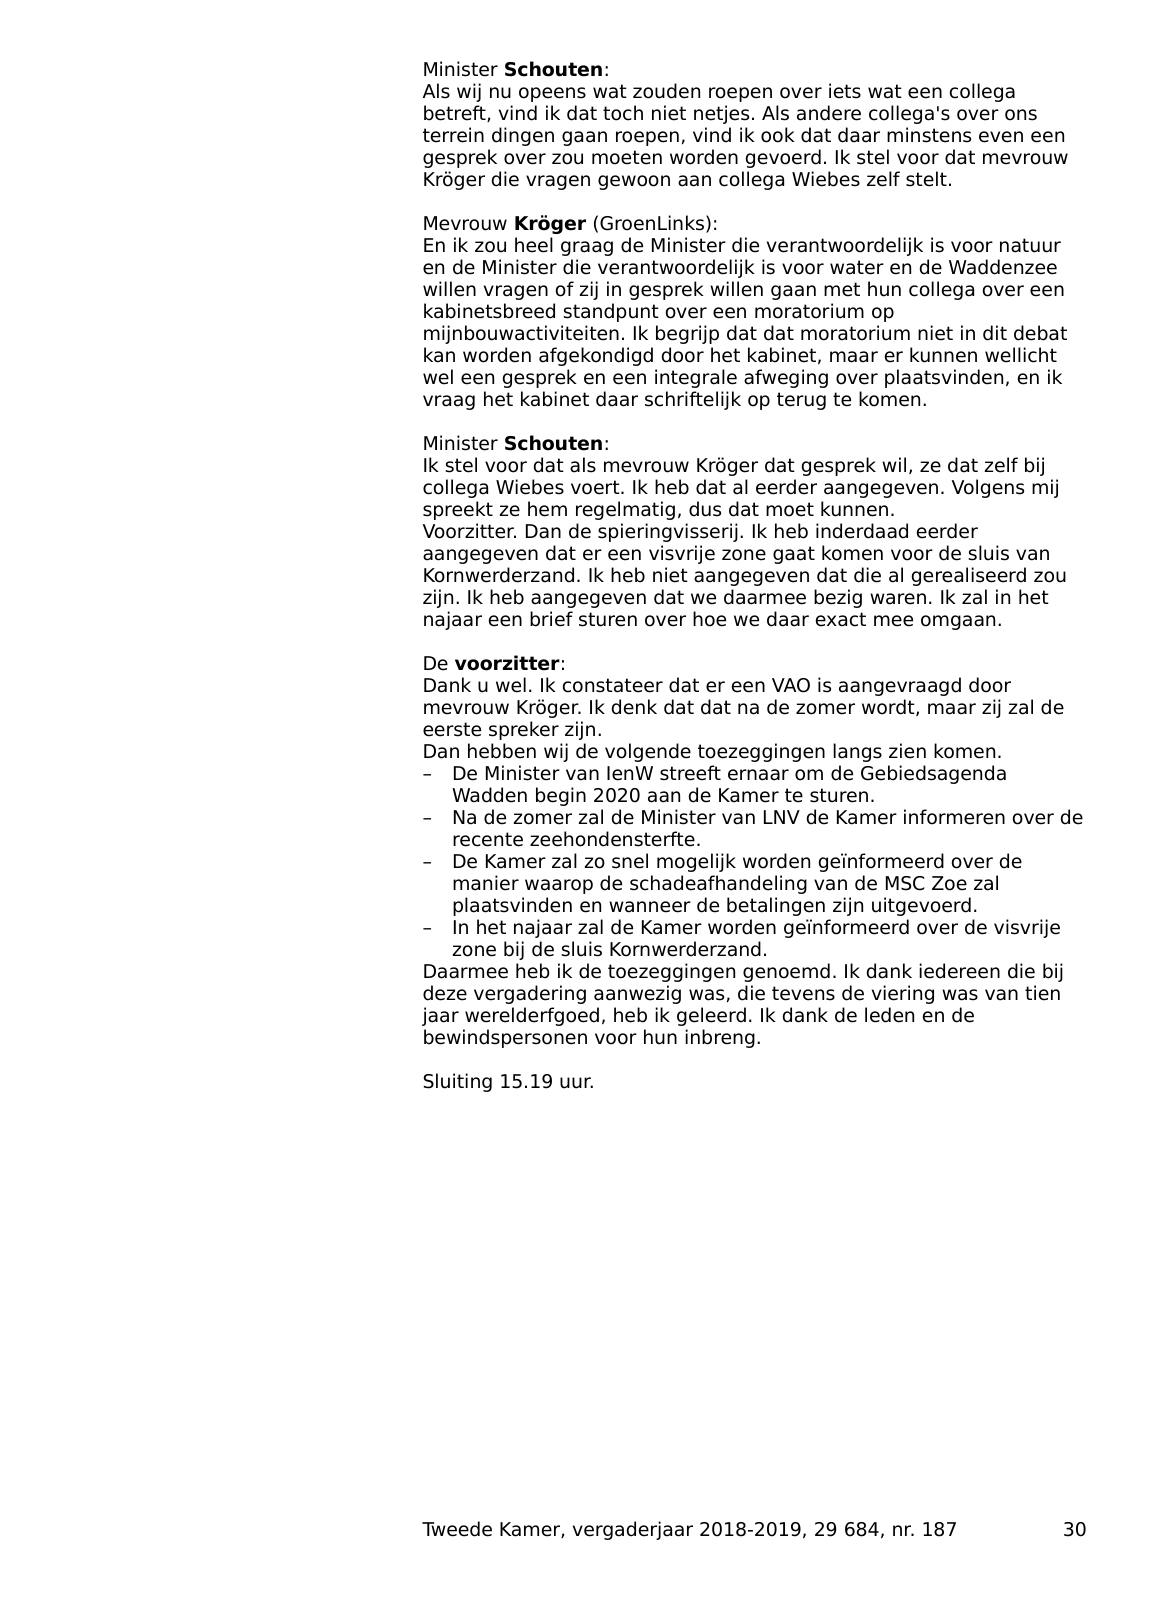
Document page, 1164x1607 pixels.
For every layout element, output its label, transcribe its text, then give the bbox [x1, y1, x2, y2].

text – Na de zomer zal de Minister van LNV de Kamer informeren over de recente zeehondensterfte. [422, 807, 1087, 851]
text – In het najaar zal de Kamer worden geïnformeerd over de visvrije zone bij de sluis Kornwerderzand. [422, 917, 1087, 961]
text Minister Schouten: [422, 59, 1087, 81]
text – De Minister van IenW streeft ernaar om de Gebiedsagenda Wadden begin 2020 aan de Kamer te sturen. [422, 763, 1087, 807]
text Voorzitter. Dan de spieringvisserij. Ik heb inderdaad eerder aangegeven dat er een visvrije zone gaat komen voor de sluis van Kornwerderzand. Ik heb niet aangegeven dat die al gerealiseerd zou zijn. Ik heb aangegeven dat we daarmee bezig waren. Ik zal in het najaar een brief sturen over hoe we daar exact mee omgaan. [422, 521, 1087, 631]
text Mevrouw Kröger (GroenLinks): [422, 213, 1087, 235]
text Dan hebben wij de volgende toezeggingen langs zien komen. [422, 741, 1087, 763]
text Minister Schouten: [422, 433, 1087, 455]
text Daarmee heb ik de toezeggingen genoemd. Ik dank iedereen die bij deze vergadering aanwezig was, die tevens de viering was van tien jaar werelderfgoed, heb ik geleerd. Ik dank de leden en de bewindspersonen voor hun inbreng. [422, 961, 1087, 1049]
text Ik stel voor dat als mevrouw Kröger dat gesprek wil, ze dat zelf bij collega Wiebes voert. Ik heb dat al eerder aangegeven. Volgens mij spreekt ze hem regelmatig, dus dat moet kunnen. [422, 455, 1087, 521]
text De voorzitter: [422, 653, 1087, 675]
text Dank u wel. Ik constateer dat er een VAO is aangevraagd door mevrouw Kröger. Ik denk dat dat na de zomer wordt, maar zij zal de eerste spreker zijn. [422, 675, 1087, 741]
text – De Kamer zal zo snel mogelijk worden geïnformeerd over de manier waarop de schadeafhandeling van de MSC Zoe zal plaatsvinden en wanneer de betalingen zijn uitgevoerd. [422, 851, 1087, 917]
text Sluiting 15.19 uur. [422, 1071, 1087, 1093]
text En ik zou heel graag de Minister die verantwoordelijk is voor natuur en de Minister die verantwoordelijk is voor water en de Waddenzee willen vragen of zij in gesprek willen gaan met hun collega over een kabinetsbreed standpunt over een moratorium op mijnbouwactiviteiten. Ik begrijp dat dat moratorium niet in dit debat kan worden afgekondigd door het kabinet, maar er kunnen wellicht wel een gesprek en een integrale afweging over plaatsvinden, en ik vraag het kabinet daar schriftelijk op terug te komen. [422, 235, 1087, 411]
text Als wij nu opeens wat zouden roepen over iets wat een collega betreft, vind ik dat toch niet netjes. Als andere collega's over ons terrein dingen gaan roepen, vind ik ook dat daar minstens even een gesprek over zou moeten worden gevoerd. Ik stel voor dat mevrouw Kröger die vragen gewoon aan collega Wiebes zelf stelt. [422, 81, 1087, 191]
